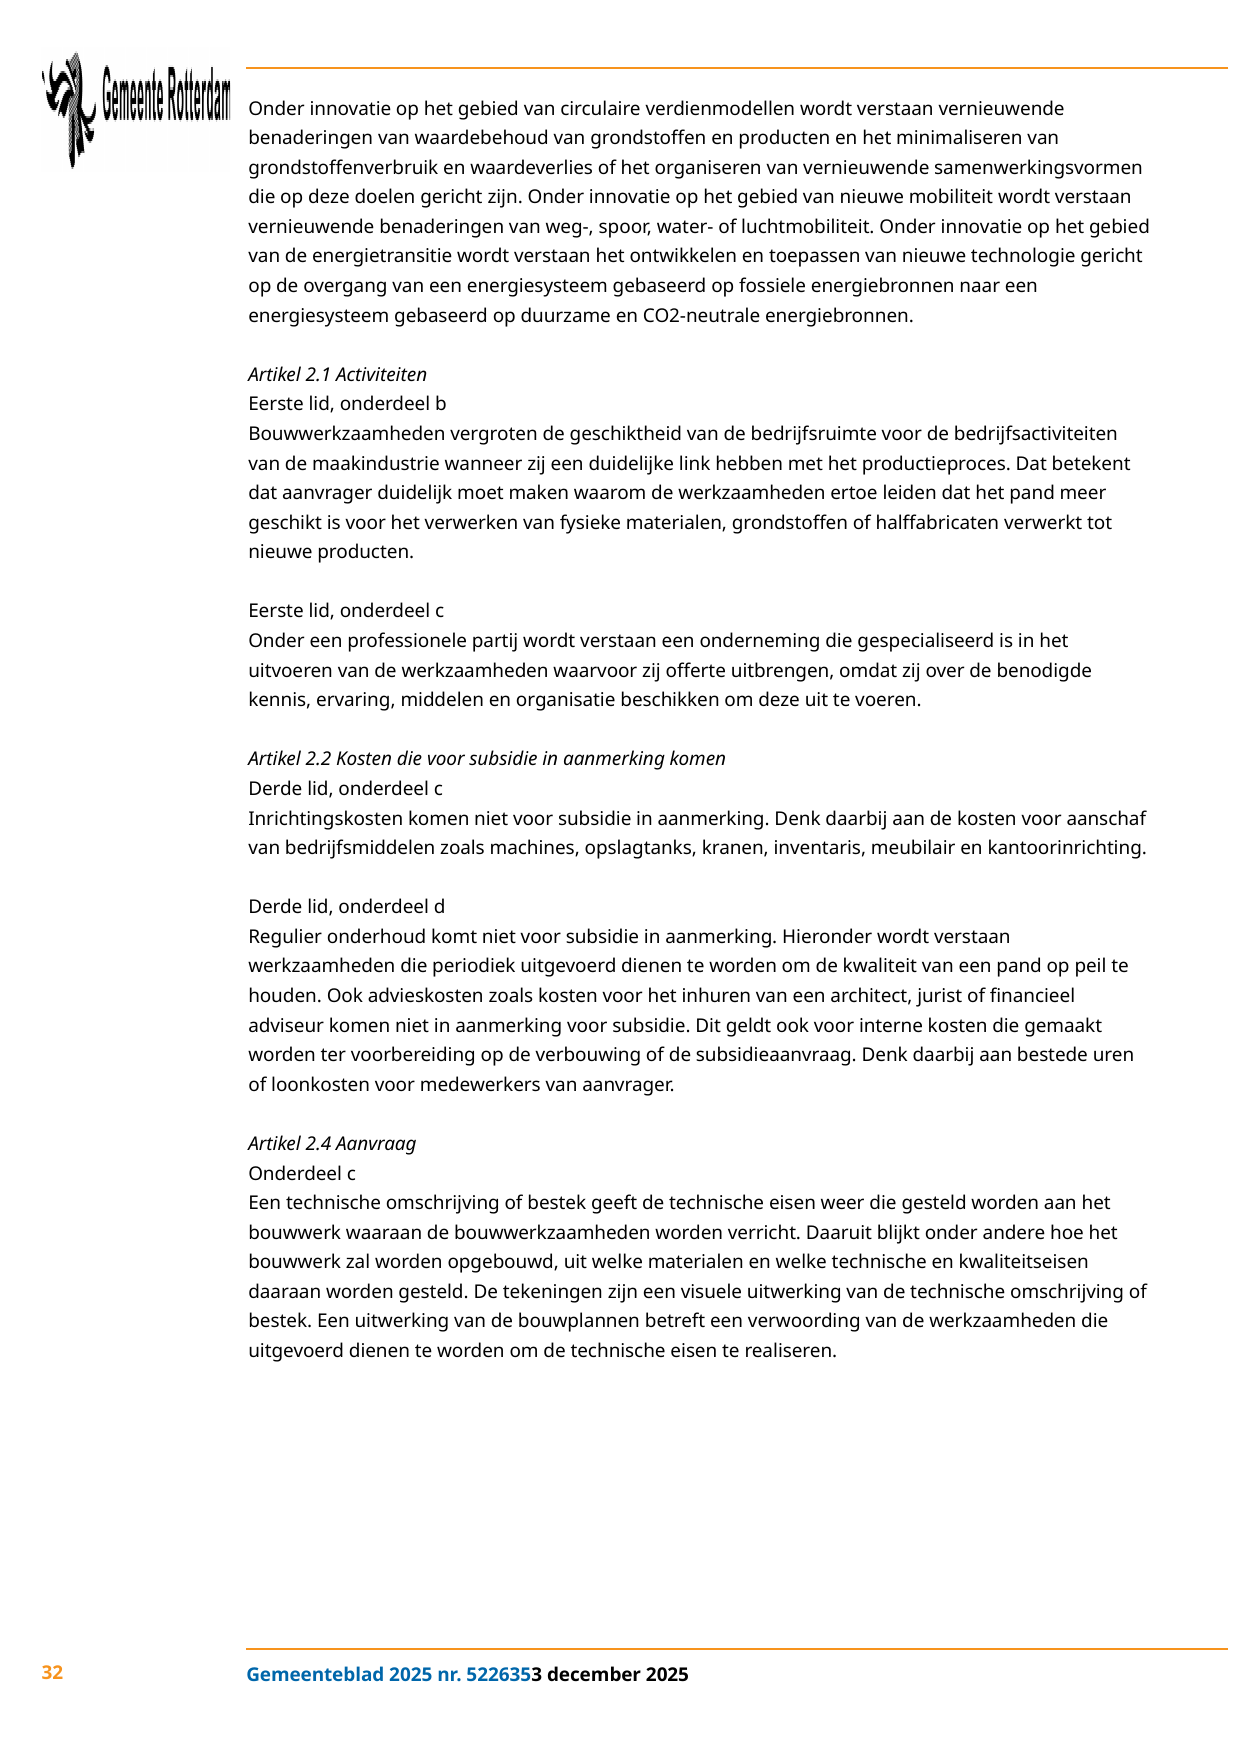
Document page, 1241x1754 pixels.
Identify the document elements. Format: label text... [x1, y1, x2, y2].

text Onder een professionele partij wordt verstaan een onderneming die gespecialiseerd is in het uitvoeren van de werkzaamheden waarvoor zij offerte uitbrengen, omdat zij over de benodigde kennis, ervaring, middelen en organisatie beschikken om deze uit te voeren. [248, 627, 1152, 712]
text Artikel 2.4 Aanvraag [248, 1130, 1152, 1156]
text Bouwwerkzaamheden vergroten de geschiktheid van de bedrijfsruimte voor de bedrijfsactiviteiten van de maakindustrie wanneer zij een duidelijke link hebben met het productieproces. Dat betekent dat aanvrager duidelijk moet maken waarom de werkzaamheden ertoe leiden dat het pand meer geschikt is voor het verwerken van fysieke materialen, grondstoffen of halffabricaten verwerkt tot nieuwe producten. [248, 420, 1152, 564]
text Onderdeel c [248, 1160, 1152, 1186]
text Artikel 2.1 Activiteiten [248, 361, 1152, 387]
text Derde lid, onderdeel d [248, 893, 1152, 919]
text Artikel 2.2 Kosten die voor subsidie in aanmerking komen [248, 746, 1152, 771]
picture [41, 47, 231, 172]
text Inrichtingskosten komen niet voor subsidie in aanmerking. Denk daarbij aan de kosten voor aanschaf van bedrijfsmiddelen zoals machines, opslagtanks, kranen, inventaris, meubilair en kantoorinrichting. [248, 805, 1152, 860]
text Eerste lid, onderdeel c [248, 598, 1152, 623]
text Onder innovatie op het gebied van circulaire verdienmodellen wordt verstaan vernieuwende benaderingen van waardebehoud van grondstoffen en producten en het minimaliseren van grondstoffenverbruik en waardeverlies of het organiseren van vernieuwende samenwerkingsvormen die op deze doelen gericht zijn. Onder innovatie op het gebied van nieuwe mobiliteit wordt verstaan vernieuwende benaderingen van weg-, spoor, water- of luchtmobiliteit. Onder innovatie op het gebied van de energietransitie wordt verstaan het ontwikkelen en toepassen van nieuwe technologie gericht op de overgang van een energiesysteem gebaseerd op fossiele energiebronnen naar een energiesysteem gebaseerd op duurzame en CO2-neutrale energiebronnen. [248, 95, 1152, 328]
text Een technische omschrijving of bestek geeft de technische eisen weer die gesteld worden aan het bouwwerk waaraan de bouwwerkzaamheden worden verricht. Daaruit blijkt onder andere hoe het bouwwerk zal worden opgebouwd, uit welke materialen en welke technische en kwaliteitseisen daaraan worden gesteld. De tekeningen zijn een visuele uitwerking van de technische omschrijving of bestek. Een uitwerking van de bouwplannen betreft een verwoording van de werkzaamheden die uitgevoerd dienen te worden om de technische eisen te realiseren. [248, 1189, 1152, 1363]
text Eerste lid, onderdeel b [248, 391, 1152, 416]
text Regulier onderhoud komt niet voor subsidie in aanmerking. Hieronder wordt verstaan werkzaamheden die periodiek uitgevoerd dienen te worden om de kwaliteit van een pand op peil te houden. Ook advieskosten zoals kosten voor het inhuren van een architect, jurist of financieel adviseur komen niet in aanmerking voor subsidie. Dit geldt ook voor interne kosten die gemaakt worden ter voorbereiding op de verbouwing of de subsidieaanvraag. Denk daarbij aan bestede uren of loonkosten voor medewerkers van aanvrager. [248, 923, 1152, 1097]
text Derde lid, onderdeel c [248, 775, 1152, 801]
